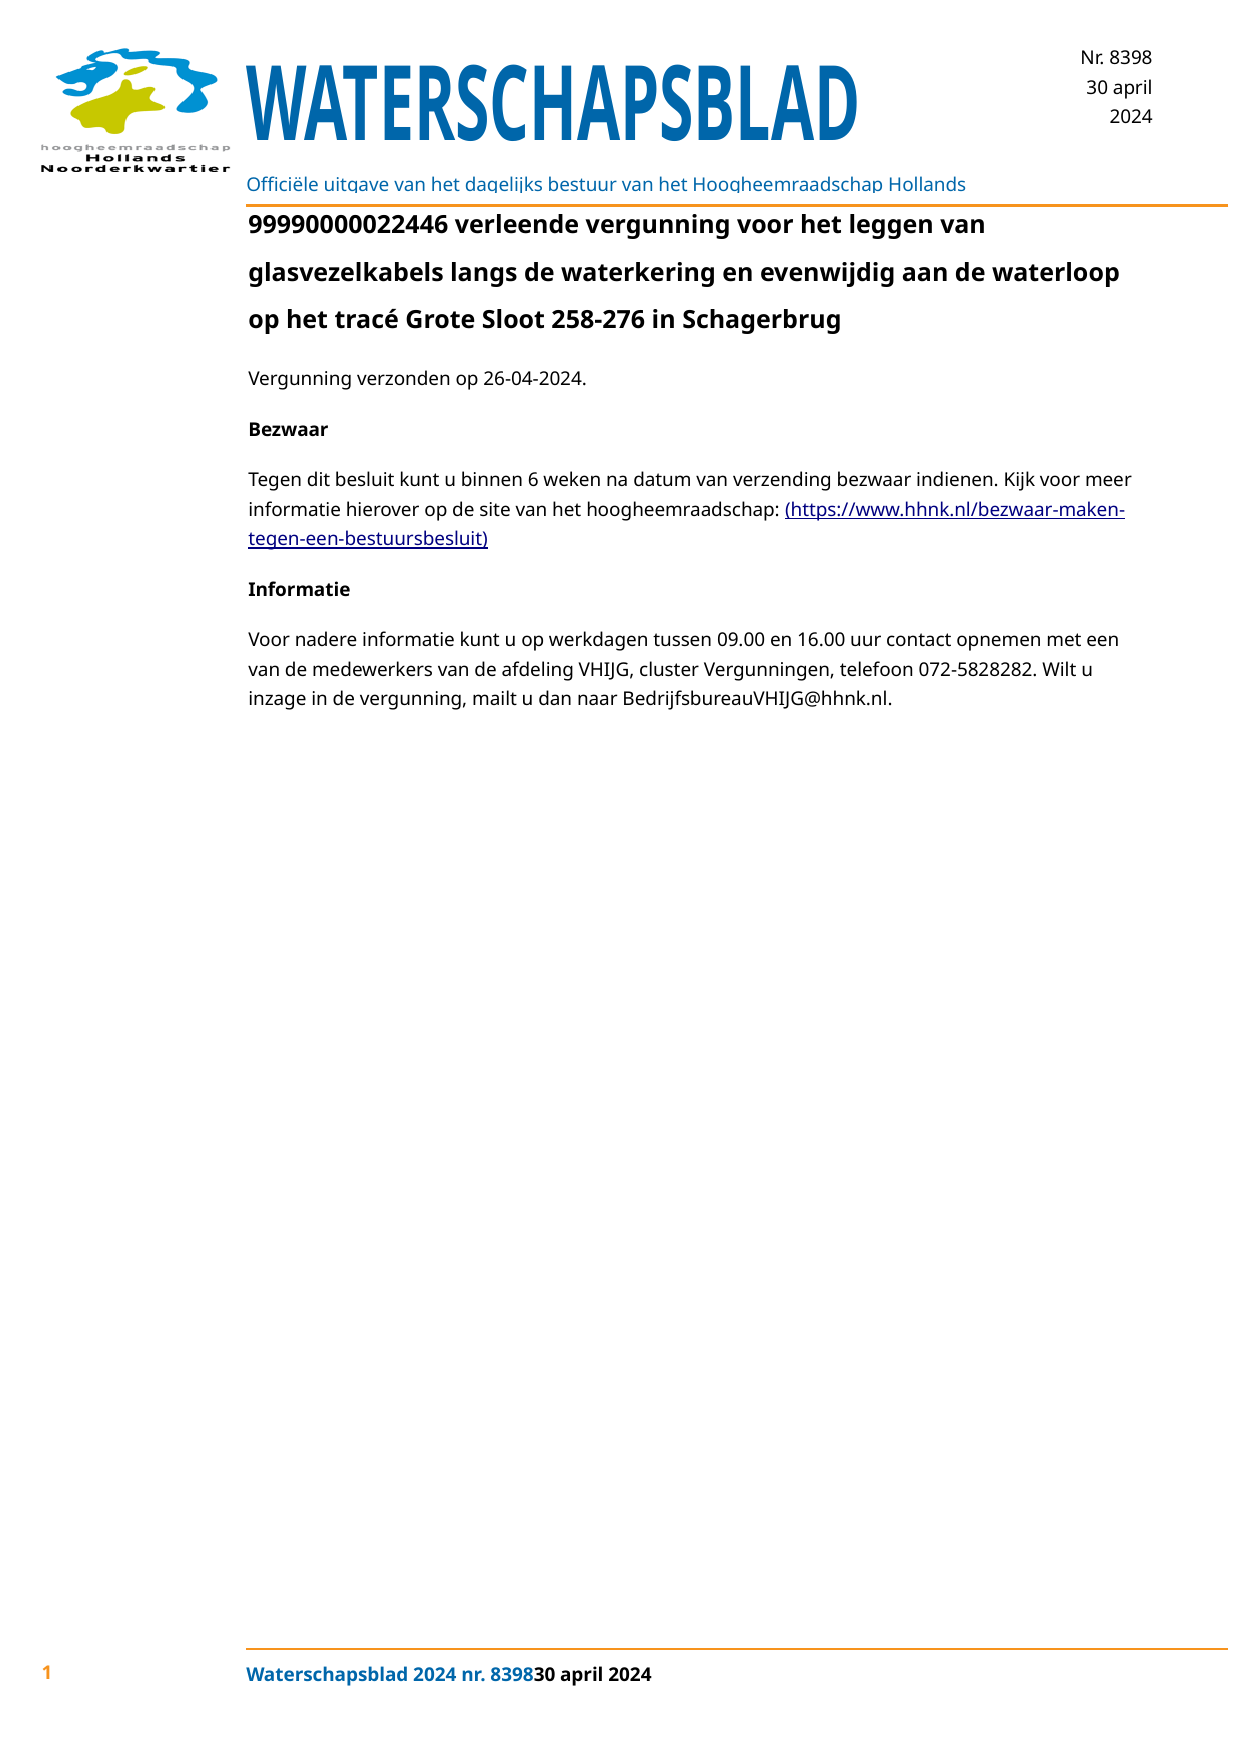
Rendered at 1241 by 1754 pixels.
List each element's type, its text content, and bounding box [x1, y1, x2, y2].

text 99990000022446 verleende vergunning voor het leggen van glasvezelkabels langs de waterkering en evenwijdig aan de waterloop op het tracé Grote Sloot 258-276 in Schagerbrug [248, 207, 1152, 336]
text Voor nadere informatie kunt u op werkdagen tussen 09.00 en 16.00 uur contact opnemen met een van de medewerkers van de afdeling VHIJG, cluster Vergunningen, telefoon 072-5828282. Wilt u inzage in de vergunning, mailt u dan naar BedrijfsbureauVHIJG@hhnk.nl. [248, 626, 1152, 711]
text Bezwaar [248, 416, 1152, 442]
text Informatie [248, 576, 1152, 602]
picture [41, 47, 231, 172]
text Tegen dit besluit kunt u binnen 6 weken na datum van verzending bezwaar indienen. Kijk voor meer informatie hierover op de site van het hoogheemraadschap: (https://www.hhnk.nl/bezwaar-maken-tegen-een-bestuursbesluit) [248, 466, 1152, 551]
text Vergunning verzonden op 26-04-2024. [248, 366, 1152, 391]
